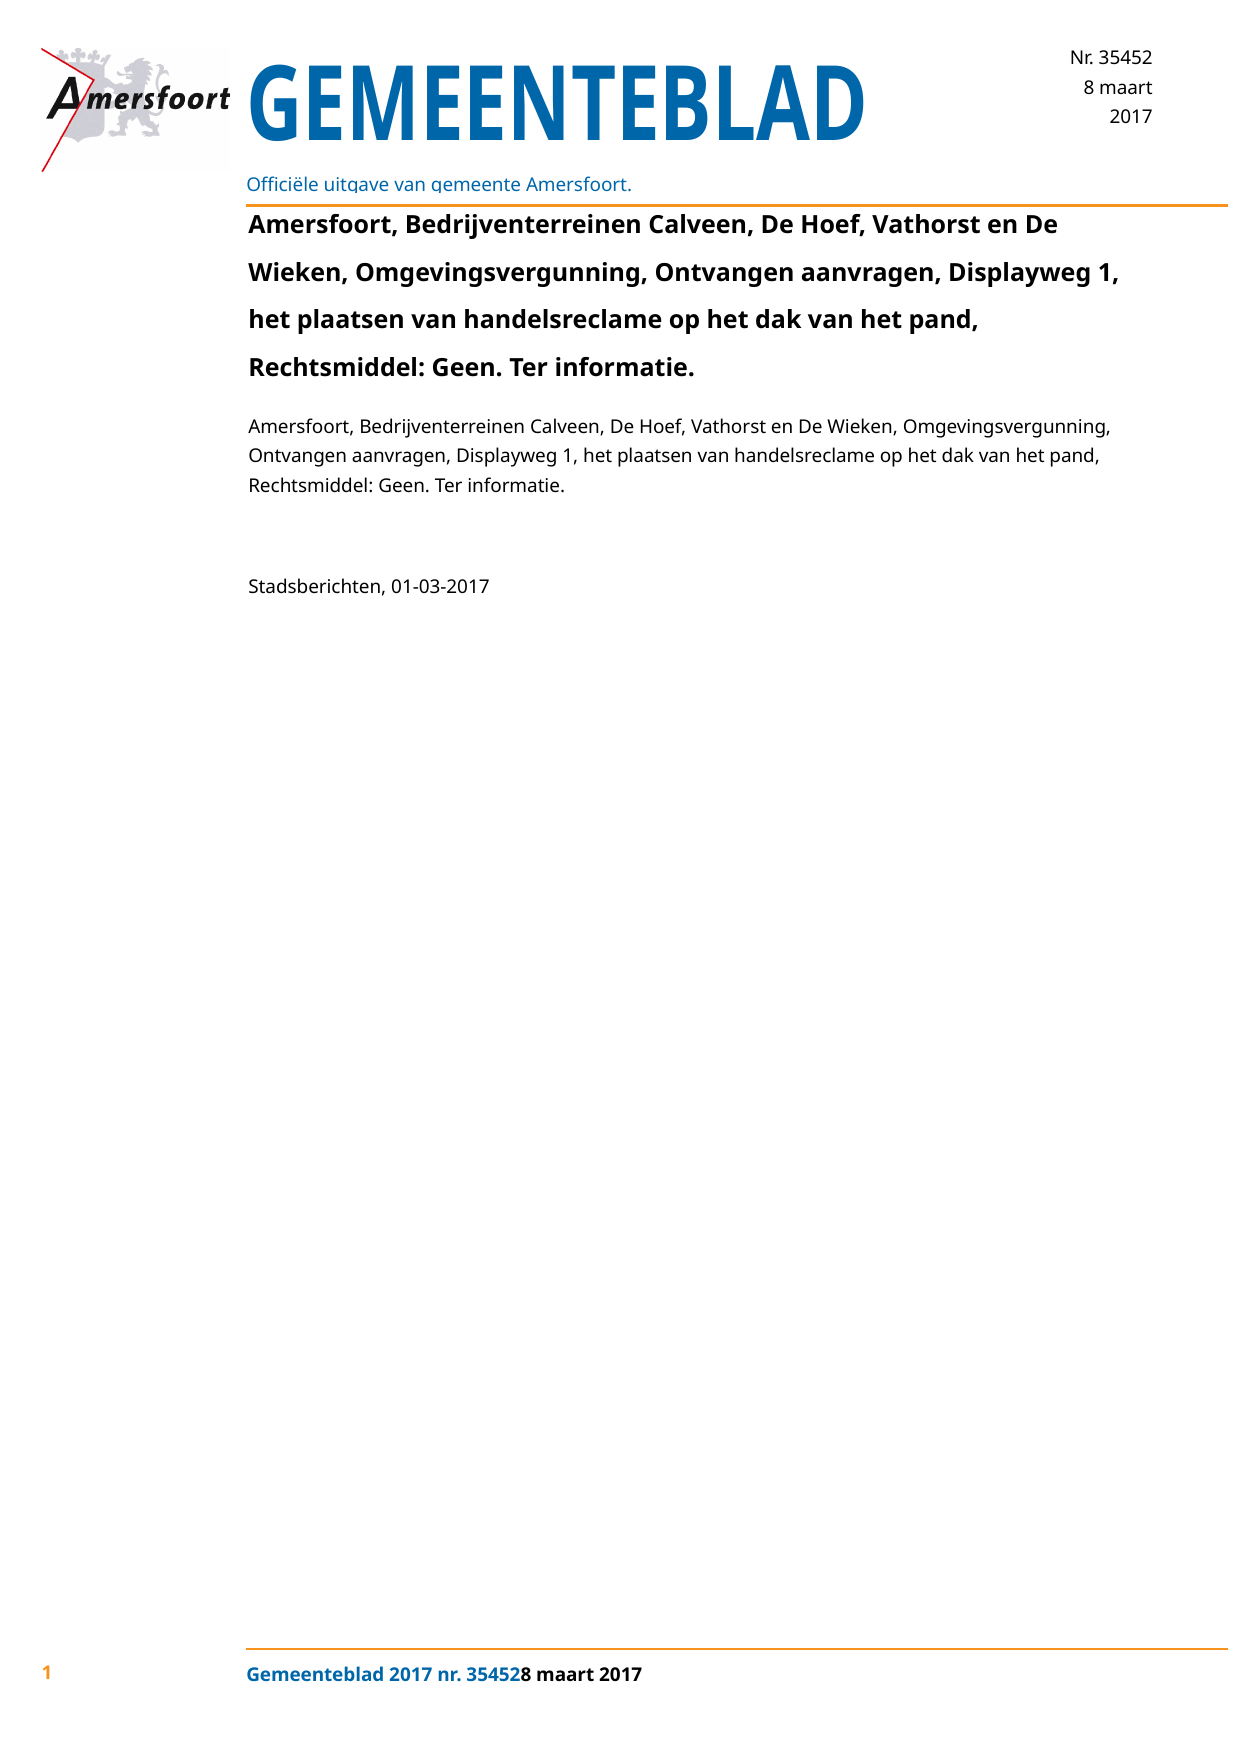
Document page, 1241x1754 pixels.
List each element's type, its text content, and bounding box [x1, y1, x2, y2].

text Stadsberichten, 01-03-2017 [248, 573, 1152, 599]
text Amersfoort, Bedrijventerreinen Calveen, De Hoef, Vathorst en De Wieken, Omgevingsvergunning, Ontvangen aanvragen, Displayweg 1, het plaatsen van handelsreclame op het dak van het pand, Rechtsmiddel: Geen. Ter informatie. [248, 207, 1152, 384]
text Amersfoort, Bedrijventerreinen Calveen, De Hoef, Vathorst en De Wieken, Omgevingsvergunning, Ontvangen aanvragen, Displayweg 1, het plaatsen van handelsreclame op het dak van het pand, Rechtsmiddel: Geen. Ter informatie. [248, 413, 1152, 498]
picture [41, 47, 231, 172]
